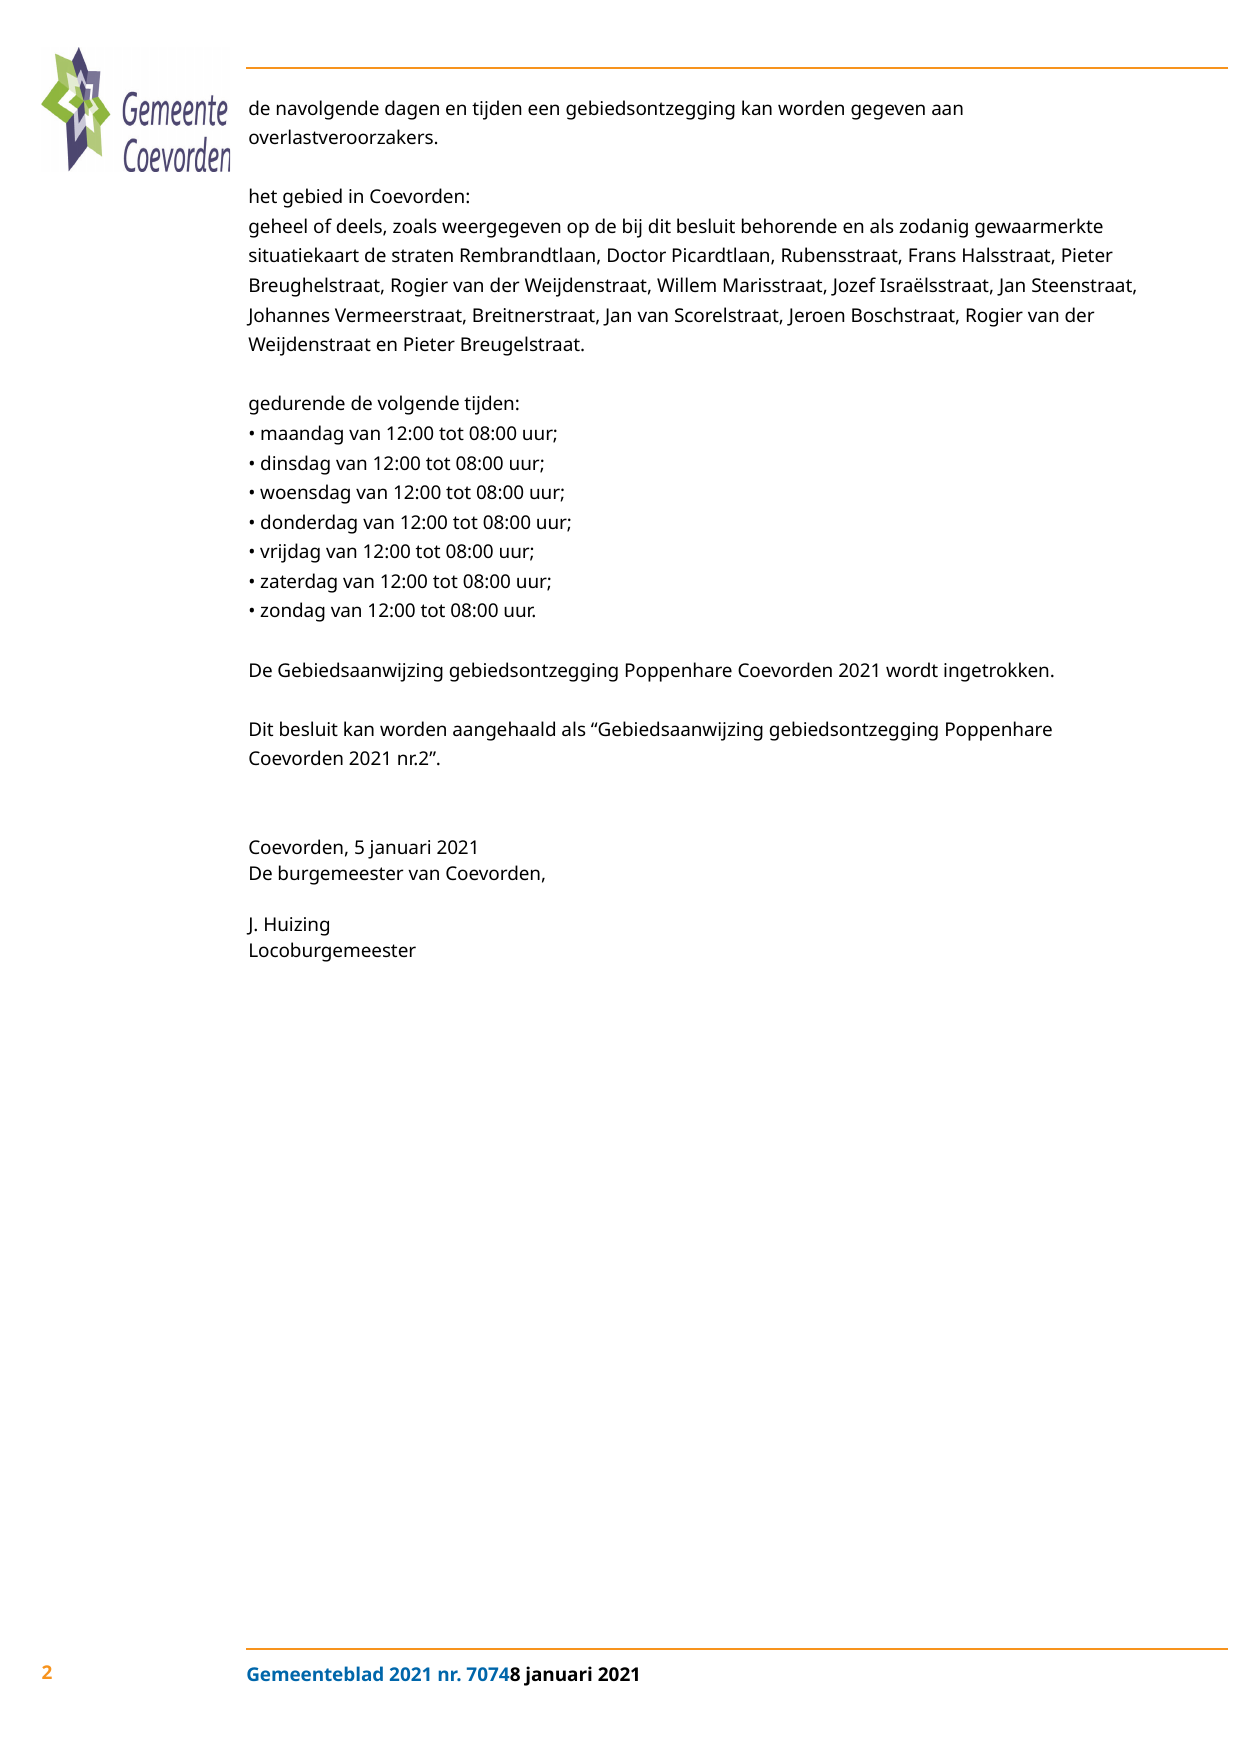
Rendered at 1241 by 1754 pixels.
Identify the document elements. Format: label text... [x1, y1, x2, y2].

text het gebied in Coevorden: [248, 183, 1152, 209]
picture [41, 47, 231, 172]
text de navolgende dagen en tijden een gebiedsontzegging kan worden gegeven aan overlastveroorzakers. [248, 95, 1152, 150]
text • zondag van 12:00 tot 08:00 uur. [248, 598, 1152, 623]
text gedurende de volgende tijden: [248, 391, 1152, 416]
text • zaterdag van 12:00 tot 08:00 uur; [248, 568, 1152, 594]
text • donderdag van 12:00 tot 08:00 uur; [248, 509, 1152, 535]
text J. Huizing [248, 912, 1152, 937]
text • dinsdag van 12:00 tot 08:00 uur; [248, 450, 1152, 476]
text De Gebiedsaanwijzing gebiedsontzegging Poppenhare Coevorden 2021 wordt ingetrokken. [248, 657, 1152, 683]
text • woensdag van 12:00 tot 08:00 uur; [248, 479, 1152, 505]
text Locoburgemeester [248, 937, 1152, 963]
text De burgemeester van Coevorden, [248, 860, 1152, 886]
text Coevorden, 5 januari 2021 [248, 834, 1152, 860]
text geheel of deels, zoals weergegeven op de bij dit besluit behorende en als zodanig gewaarmerkte situatiekaart de straten Rembrandtlaan, Doctor Picardtlaan, Rubensstraat, Frans Halsstraat, Pieter Breughelstraat, Rogier van der Weijdenstraat, Willem Marisstraat, Jozef Israëlsstraat, Jan Steenstraat, Johannes Vermeerstraat, Breitnerstraat, Jan van Scorelstraat, Jeroen Boschstraat, Rogier van der Weijdenstraat en Pieter Breugelstraat. [248, 213, 1152, 357]
text • vrijdag van 12:00 tot 08:00 uur; [248, 538, 1152, 564]
text • maandag van 12:00 tot 08:00 uur; [248, 420, 1152, 446]
text Dit besluit kan worden aangehaald als “Gebiedsaanwijzing gebiedsontzegging Poppenhare Coevorden 2021 nr.2”. [248, 716, 1152, 771]
